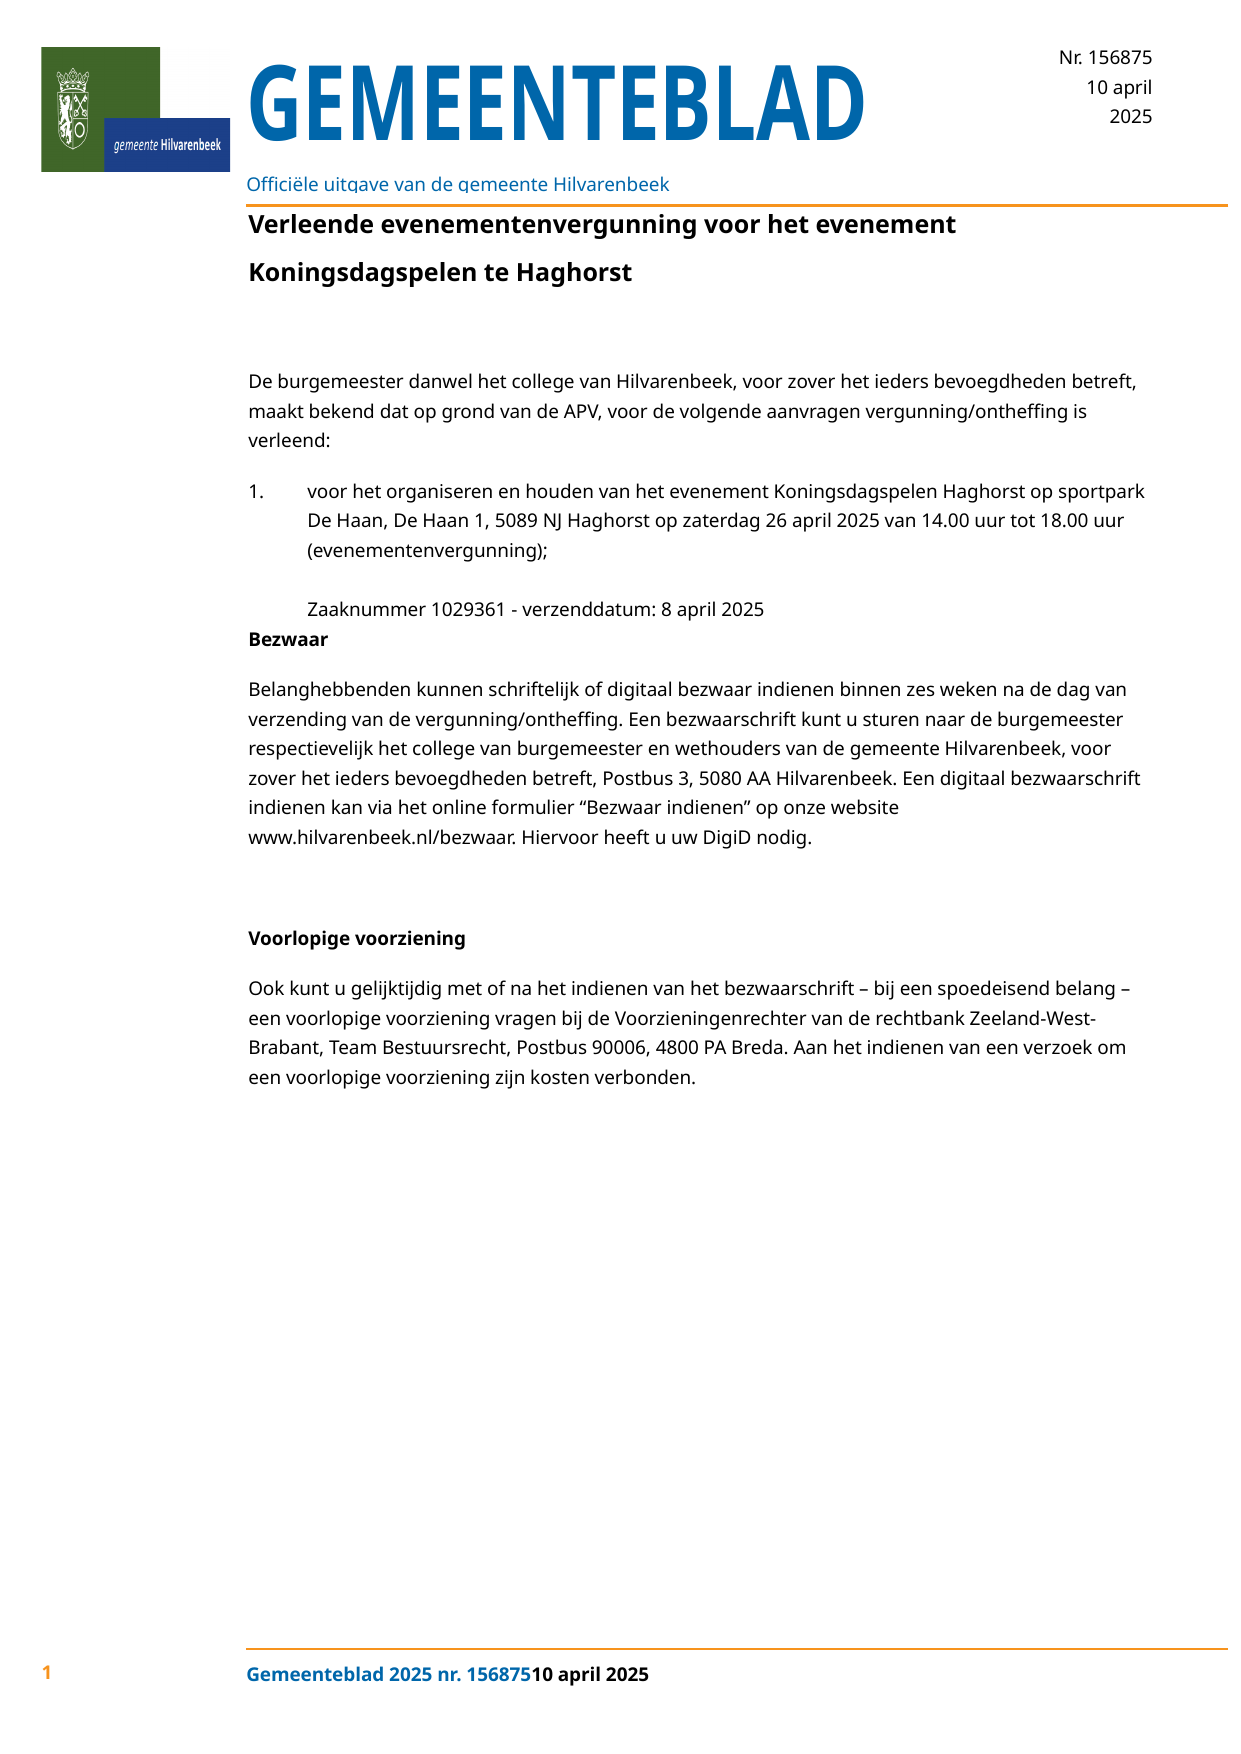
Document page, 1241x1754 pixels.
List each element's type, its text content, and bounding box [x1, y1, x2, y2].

text Belanghebbenden kunnen schriftelijk of digitaal bezwaar indienen binnen zes weken na de dag van verzending van de vergunning/ontheffing. Een bezwaarschrift kunt u sturen naar de burgemeester respectievelijk het college van burgemeester en wethouders van de gemeente Hilvarenbeek, voor zover het ieders bevoegdheden betreft, Postbus 3, 5080 AA Hilvarenbeek. Een digitaal bezwaarschrift indienen kan via het online formulier “Bezwaar indienen” op onze website www.hilvarenbeek.nl/bezwaar. Hiervoor heeft u uw DigiD nodig. [248, 676, 1152, 850]
text Voorlopige voorziening [248, 925, 1152, 951]
text Bezwaar [248, 626, 1152, 652]
text Ook kunt u gelijktijdig met of na het indienen van het bezwaarschrift – bij een spoedeisend belang – een voorlopige voorziening vragen bij de Voorzieningenrechter van de rechtbank Zeeland-West-Brabant, Team Bestuursrecht, Postbus 90006, 4800 PA Breda. Aan het indienen van een verzoek om een voorlopige voorziening zijn kosten verbonden. [248, 975, 1152, 1090]
picture [41, 47, 231, 172]
text Verleende evenementenvergunning voor het evenement Koningsdagspelen te Haghorst [248, 207, 1152, 288]
list Zaaknummer 1029361 - verzenddatum: 8 april 2025 [248, 596, 1152, 622]
list voor het organiseren en houden van het evenement Koningsdagspelen Haghorst op sportpark De Haan, De Haan 1, 5089 NJ Haghorst op zaterdag 26 april 2025 van 14.00 uur tot 18.00 uur (evenementenvergunning); [248, 478, 1152, 563]
text De burgemeester danwel het college van Hilvarenbeek, voor zover het ieders bevoegdheden betreft, maakt bekend dat op grond van de APV, voor de volgende aanvragen vergunning/ontheffing is verleend: [248, 368, 1152, 453]
